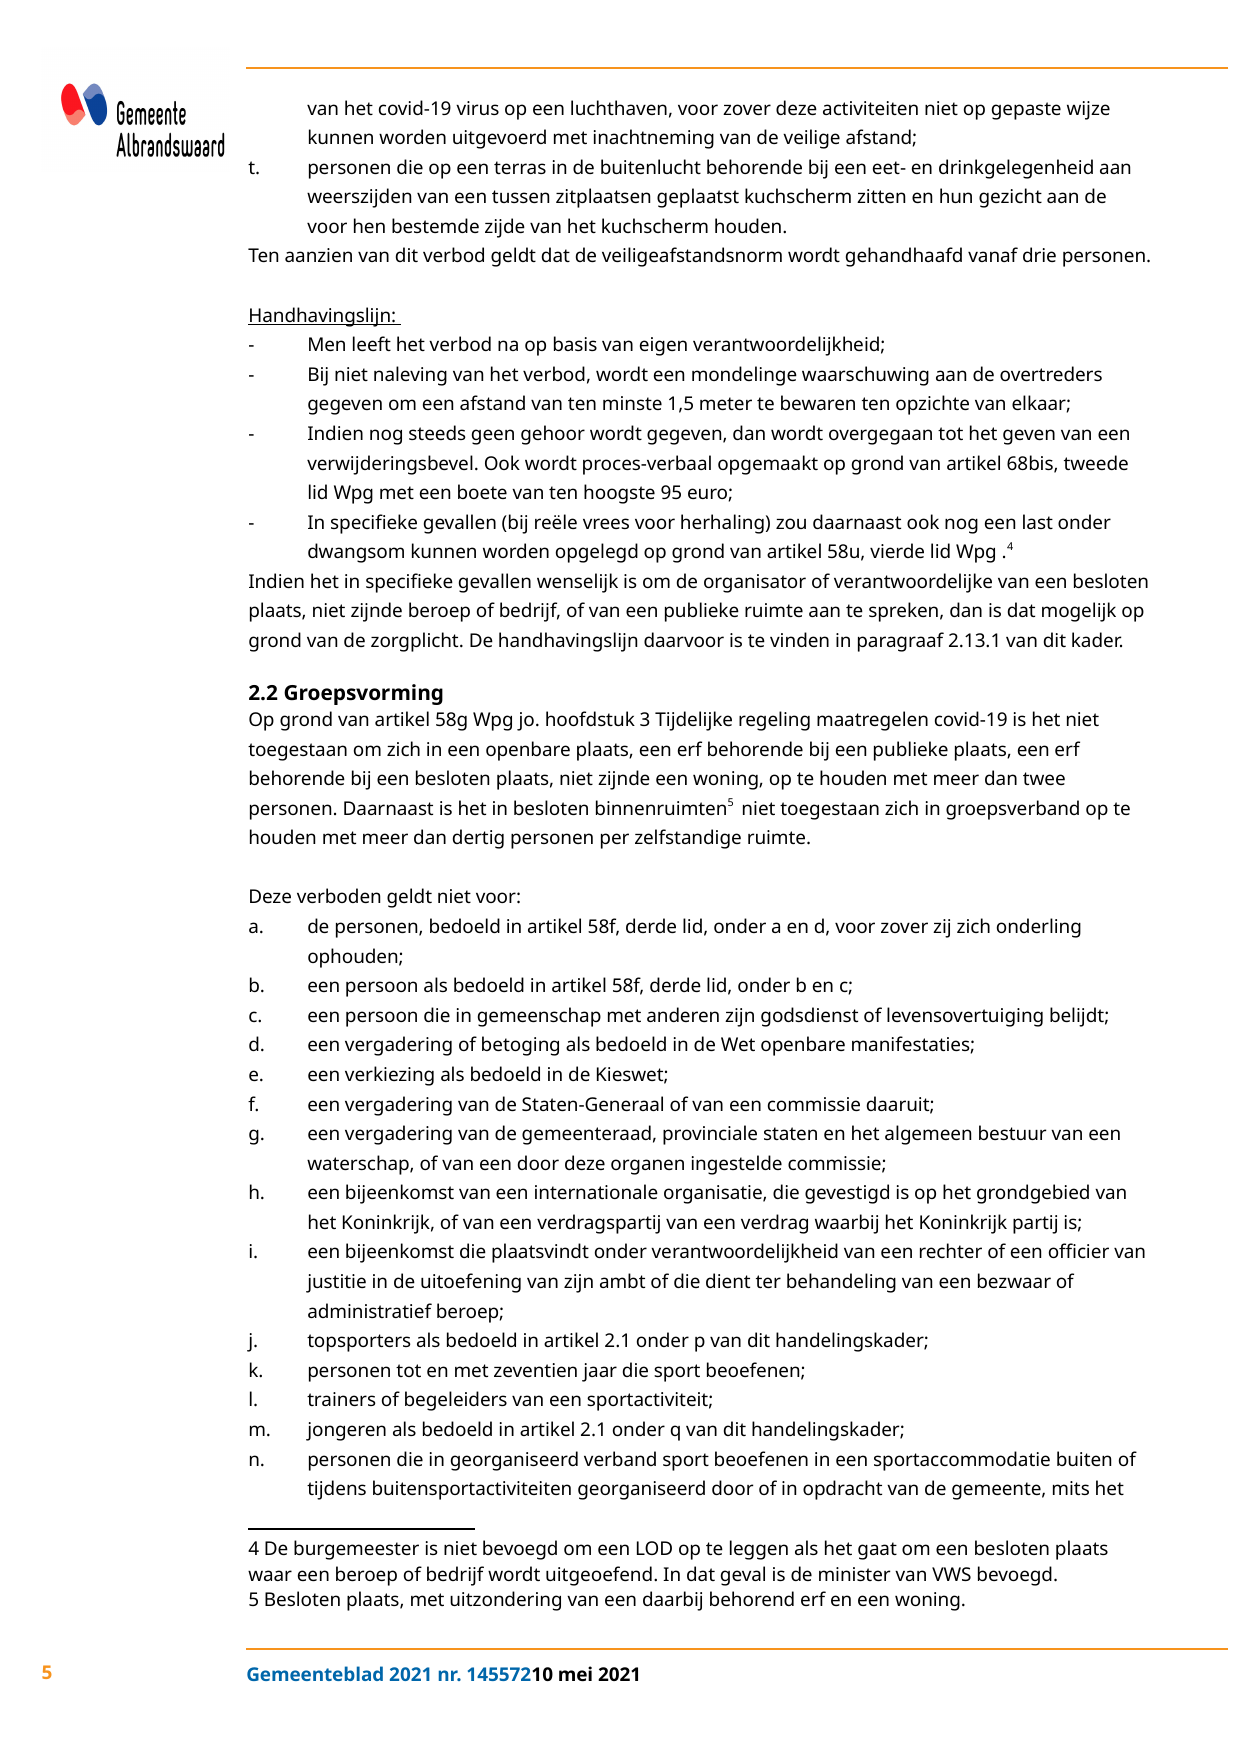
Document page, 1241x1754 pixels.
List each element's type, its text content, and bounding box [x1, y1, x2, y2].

picture [41, 47, 231, 172]
list een bijeenkomst van een internationale organisatie, die gevestigd is op het grondgebied van het Koninkrijk, of van een verdragspartij van een verdrag waarbij het Koninkrijk partij is; [248, 1179, 1152, 1235]
text Handhavingslijn: [248, 302, 1152, 328]
text 2.2 Groepsvorming [248, 678, 1152, 706]
list van het covid-19 virus op een luchthaven, voor zover deze activiteiten niet op gepaste wijze kunnen worden uitgevoerd met inachtneming van de veilige afstand; [248, 95, 1152, 150]
list topsporters als bedoeld in artikel 2.1 onder p van dit handelingskader; [248, 1327, 1152, 1353]
text Op grond van artikel 58g Wpg jo. hoofdstuk 3 Tijdelijke regeling maatregelen covid-19 is het niet toegestaan om zich in een openbare plaats, een erf behorende bij een publieke plaats, een erf behorende bij een besloten plaats, niet zijnde een woning, op te houden met meer dan twee personen. Daarnaast is het in besloten binnenruimten niet toegestaan zich in groepsverband op te houden met meer dan dertig personen per zelfstandige ruimte. [248, 706, 1152, 850]
list Men leeft het verbod na op basis van eigen verantwoordelijkheid; [248, 331, 1152, 357]
list een verkiezing als bedoeld in de Kieswet; [248, 1061, 1152, 1087]
list een bijeenkomst die plaatsvindt onder verantwoordelijkheid van een rechter of een officier van justitie in de uitoefening van zijn ambt of die dient ter behandeling van een bezwaar of administratief beroep; [248, 1239, 1152, 1323]
list personen die op een terras in de buitenlucht behorende bij een eet- en drinkgelegenheid aan weerszijden van een tussen zitplaatsen geplaatst kuchscherm zitten en hun gezicht aan de voor hen bestemde zijde van het kuchscherm houden. [248, 154, 1152, 239]
list een persoon die in gemeenschap met anderen zijn godsdienst of levensovertuiging belijdt; [248, 1002, 1152, 1028]
text Besloten plaats, met uitzondering van een daarbij behorend erf en een woning. [248, 1586, 1152, 1612]
list Indien nog steeds geen gehoor wordt gegeven, dan wordt overgegaan tot het geven van een verwijderingsbevel. Ook wordt proces-verbaal opgemaakt op grond van artikel 68bis, tweede lid Wpg met een boete van ten hoogste 95 euro; [248, 420, 1152, 505]
list trainers of begeleiders van een sportactiviteit; [248, 1387, 1152, 1412]
list de personen, bedoeld in artikel 58f, derde lid, onder a en d, voor zover zij zich onderling ophouden; [248, 913, 1152, 968]
list personen tot en met zeventien jaar die sport beoefenen; [248, 1357, 1152, 1383]
list een vergadering of betoging als bedoeld in de Wet openbare manifestaties; [248, 1032, 1152, 1057]
list een persoon als bedoeld in artikel 58f, derde lid, onder b en c; [248, 972, 1152, 998]
text Ten aanzien van dit verbod geldt dat de veiligeafstandsnorm wordt gehandhaafd vanaf drie personen. [248, 243, 1152, 268]
list een vergadering van de Staten-Generaal of van een commissie daaruit; [248, 1091, 1152, 1116]
list jongeren als bedoeld in artikel 2.1 onder q van dit handelingskader; [248, 1416, 1152, 1442]
text Indien het in specifieke gevallen wenselijk is om de organisator of verantwoordelijke van een besloten plaats, niet zijnde beroep of bedrijf, of van een publieke ruimte aan te spreken, dan is dat mogelijk op grond van de zorgplicht. De handhavingslijn daarvoor is te vinden in paragraaf 2.13.1 van dit kader. [248, 568, 1152, 653]
list In specifieke gevallen (bij reële vrees voor herhaling) zou daarnaast ook nog een last onder dwangsom kunnen worden opgelegd op grond van artikel 58u, vierde lid Wpg . [248, 509, 1152, 564]
list personen die in georganiseerd verband sport beoefenen in een sportaccommodatie buiten of tijdens buitensportactiviteiten georganiseerd door of in opdracht van de gemeente, mits het [248, 1446, 1152, 1501]
list De burgemeester is niet bevoegd om een LOD op te leggen als het gaat om een besloten plaats waar een beroep of bedrijf wordt uitgeoefend. In dat geval is de minister van VWS bevoegd. [248, 1535, 1152, 1586]
text Deze verboden geldt niet voor: [248, 884, 1152, 909]
list een vergadering van de gemeenteraad, provinciale staten en het algemeen bestuur van een waterschap, of van een door deze organen ingestelde commissie; [248, 1120, 1152, 1176]
list Bij niet naleving van het verbod, wordt een mondelinge waarschuwing aan de overtreders gegeven om een afstand van ten minste 1,5 meter te bewaren ten opzichte van elkaar; [248, 361, 1152, 416]
